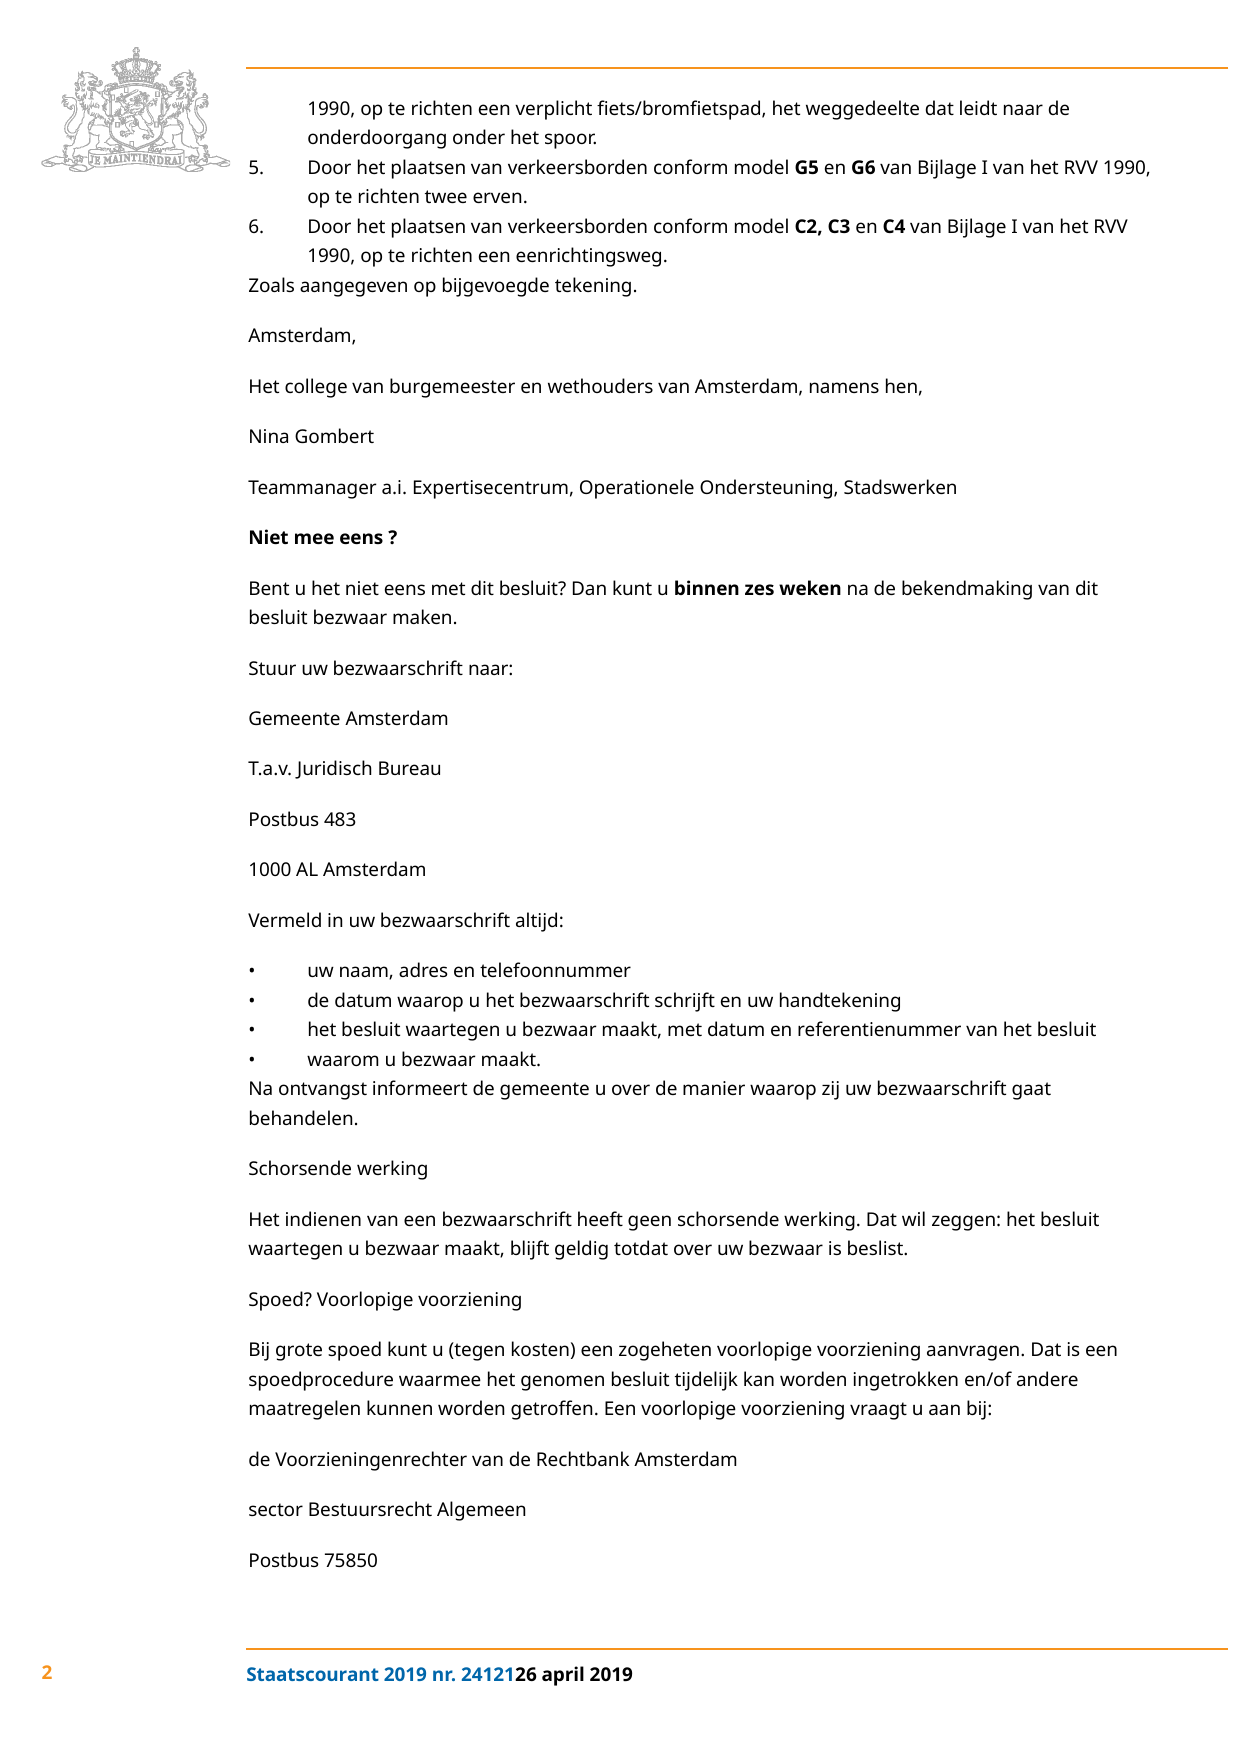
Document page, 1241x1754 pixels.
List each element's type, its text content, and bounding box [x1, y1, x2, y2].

list Door het plaatsen van verkeersborden conform model G5 en G6 van Bijlage I van het RVV 1990, op te richten twee erven. [248, 154, 1152, 209]
text Het college van burgemeester en wethouders van Amsterdam, namens hen, [248, 373, 1152, 399]
picture [41, 47, 231, 172]
text sector Bestuursrecht Algemeen [248, 1496, 1152, 1522]
list waarom u bezwaar maakt. [248, 1046, 1152, 1072]
list Door het plaatsen van verkeersborden conform model C2, C3 en C4 van Bijlage I van het RVV 1990, op te richten een eenrichtingsweg. [248, 213, 1152, 268]
list de datum waarop u het bezwaarschrift schrijft en uw handtekening [248, 987, 1152, 1013]
list 1990, op te richten een verplicht fiets/bromfietspad, het weggedeelte dat leidt naar de onderdoorgang onder het spoor. [248, 95, 1152, 150]
text Postbus 75850 [248, 1547, 1152, 1573]
text Nina Gombert [248, 423, 1152, 449]
text Bent u het niet eens met dit besluit? Dan kunt u binnen zes weken na de bekendmaking van dit besluit bezwaar maken. [248, 575, 1152, 630]
text Teammanager a.i. Expertisecentrum, Operationele Ondersteuning, Stadswerken [248, 474, 1152, 500]
text Niet mee eens ? [248, 524, 1152, 550]
text Bij grote spoed kunt u (tegen kosten) een zogeheten voorlopige voorziening aanvragen. Dat is een spoedprocedure waarmee het genomen besluit tijdelijk kan worden ingetrokken en/of andere maatregelen kunnen worden getroffen. Een voorlopige voorziening vraagt u aan bij: [248, 1336, 1152, 1421]
text Zoals aangegeven op bijgevoegde tekening. [248, 272, 1152, 298]
list uw naam, adres en telefoonnummer [248, 957, 1152, 983]
text Gemeente Amsterdam [248, 705, 1152, 731]
text Na ontvangst informeert de gemeente u over de manier waarop zij uw bezwaarschrift gaat behandelen. [248, 1076, 1152, 1131]
list het besluit waartegen u bezwaar maakt, met datum en referentienummer van het besluit [248, 1016, 1152, 1042]
text Schorsende werking [248, 1156, 1152, 1181]
text T.a.v. Juridisch Bureau [248, 756, 1152, 781]
text Spoed? Voorlopige voorziening [248, 1286, 1152, 1312]
text Stuur uw bezwaarschrift naar: [248, 655, 1152, 681]
text Het indienen van een bezwaarschrift heeft geen schorsende werking. Dat wil zeggen: het besluit waartegen u bezwaar maakt, blijft geldig totdat over uw bezwaar is beslist. [248, 1206, 1152, 1261]
text Postbus 483 [248, 806, 1152, 832]
text 1000 AL Amsterdam [248, 856, 1152, 882]
text Vermeld in uw bezwaarschrift altijd: [248, 907, 1152, 933]
text de Voorzieningenrechter van de Rechtbank Amsterdam [248, 1446, 1152, 1472]
text Amsterdam, [248, 323, 1152, 348]
